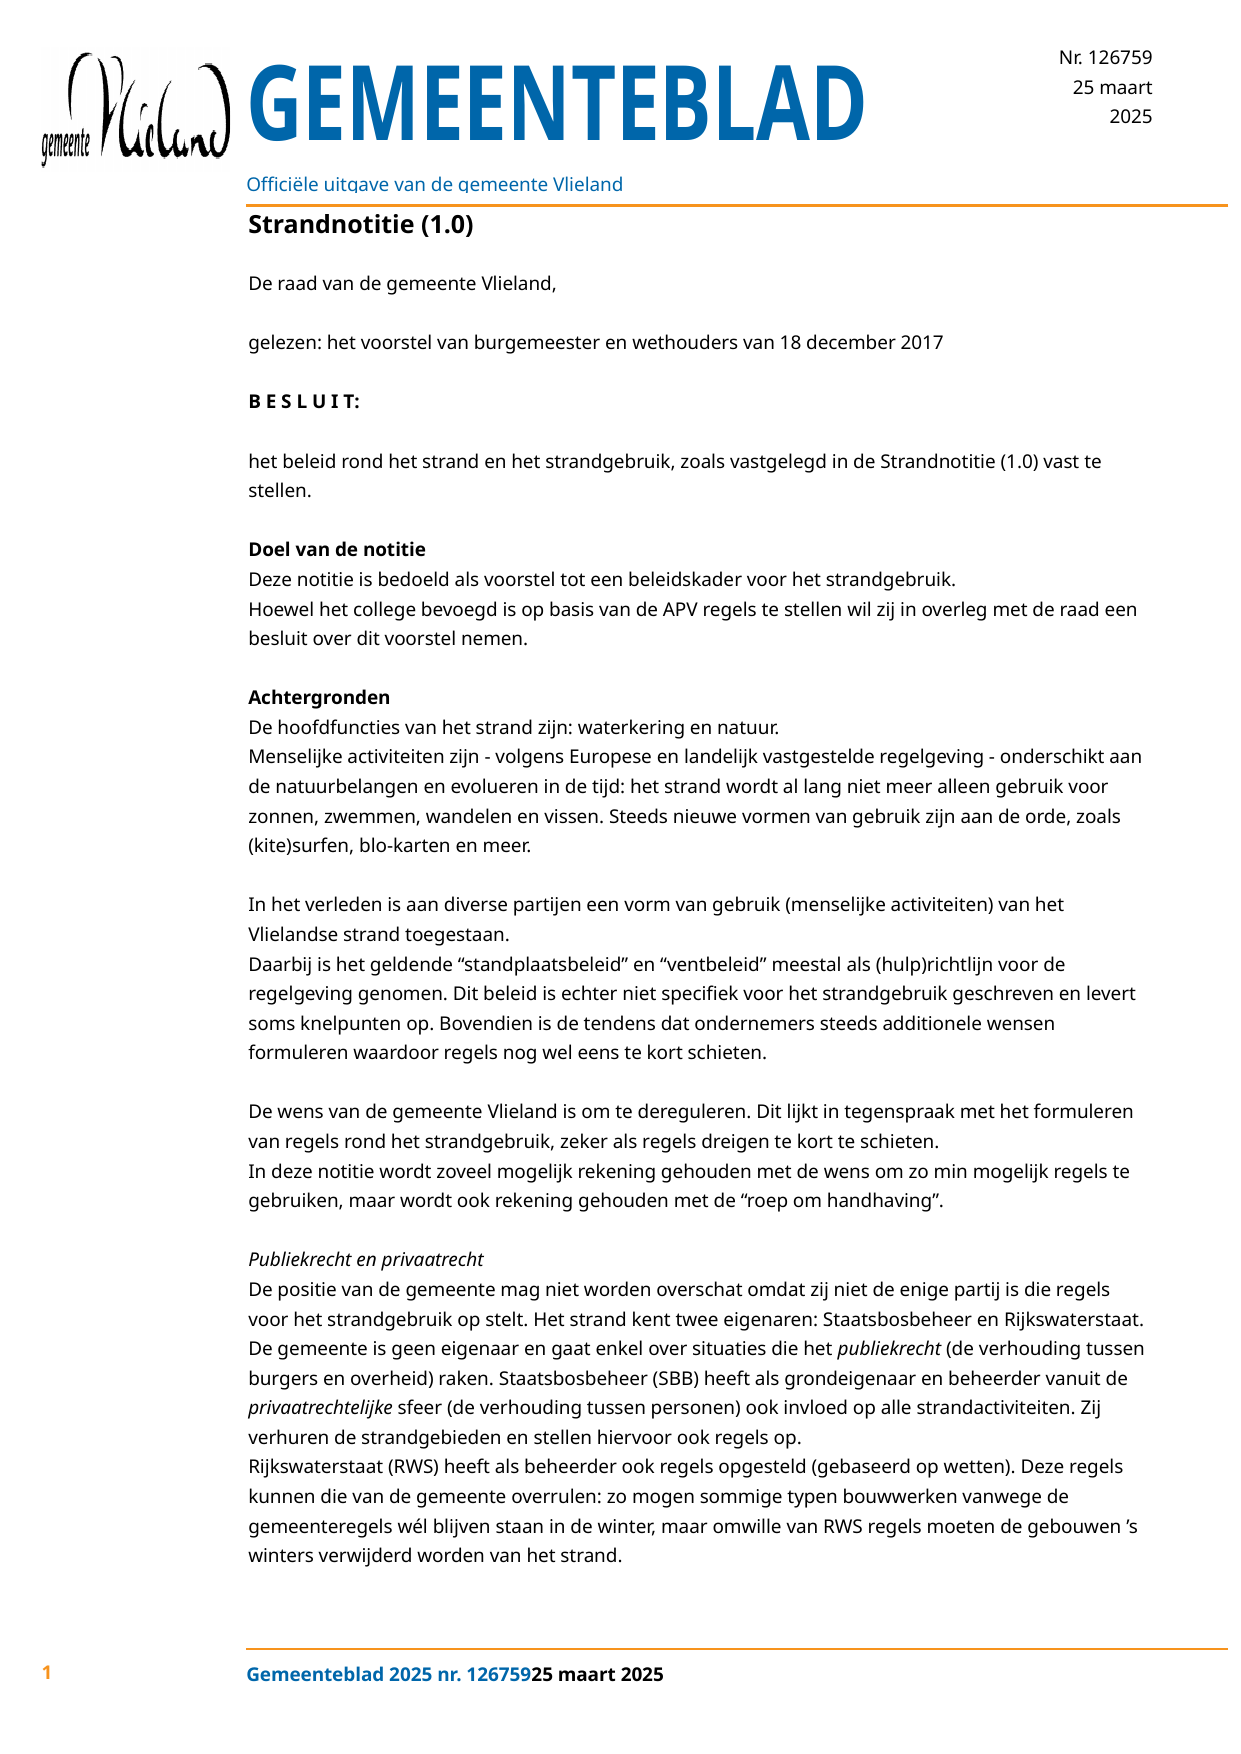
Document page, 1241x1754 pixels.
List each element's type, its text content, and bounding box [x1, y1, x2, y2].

text De positie van de gemeente mag niet worden overschat omdat zij niet de enige partij is die regels voor het strandgebruik op stelt. Het strand kent twee eigenaren: Staatsbosbeheer en Rijkswaterstaat. [248, 1276, 1152, 1331]
text Daarbij is het geldende “standplaatsbeleid” en “ventbeleid” meestal als (hulp)richtlijn voor de regelgeving genomen. Dit beleid is echter niet specifiek voor het strandgebruik geschreven en levert soms knelpunten op. Bovendien is de tendens dat ondernemers steeds additionele wensen formuleren waardoor regels nog wel eens te kort schieten. [248, 951, 1152, 1065]
text In deze notitie wordt zoveel mogelijk rekening gehouden met de wens om zo min mogelijk regels te gebruiken, maar wordt ook rekening gehouden met de “roep om handhaving”. [248, 1158, 1152, 1213]
text gelezen: het voorstel van burgemeester en wethouders van 18 december 2017 [248, 329, 1152, 355]
text Doel van de notitie [248, 537, 1152, 562]
text Rijkswaterstaat (RWS) heeft als beheerder ook regels opgesteld (gebaseerd op wetten). Deze regels kunnen die van de gemeente overrulen: zo mogen sommige typen bouwwerken vanwege de gemeenteregels wél blijven staan in de winter, maar omwille van RWS regels moeten de gebouwen ’s winters verwijderd worden van het strand. [248, 1454, 1152, 1568]
text Menselijke activiteiten zijn - volgens Europese en landelijk vastgestelde regelgeving - onderschikt aan de natuurbelangen en evolueren in de tijd: het strand wordt al lang niet meer alleen gebruik voor zonnen, zwemmen, wandelen en vissen. Steeds nieuwe vormen van gebruik zijn aan de orde, zoals (kite)surfen, blo-karten en meer. [248, 744, 1152, 858]
picture [41, 47, 231, 172]
text B E S L U I T: [248, 389, 1152, 414]
text Strandnotitie (1.0) [248, 207, 1152, 241]
text De raad van de gemeente Vlieland, [248, 270, 1152, 296]
text Deze notitie is bedoeld als voorstel tot een beleidskader voor het strandgebruik. [248, 566, 1152, 592]
text De wens van de gemeente Vlieland is om te dereguleren. Dit lijkt in tegenspraak met het formuleren van regels rond het strandgebruik, zeker als regels dreigen te kort te schieten. [248, 1099, 1152, 1154]
text De gemeente is geen eigenaar en gaat enkel over situaties die het publiekrecht (de verhouding tussen burgers en overheid) raken. Staatsbosbeheer (SBB) heeft als grondeigenaar en beheerder vanuit de privaatrechtelijke sfeer (de verhouding tussen personen) ook invloed op alle strandactiviteiten. Zij verhuren de strandgebieden en stellen hiervoor ook regels op. [248, 1335, 1152, 1450]
text De hoofdfuncties van het strand zijn: waterkering en natuur. [248, 714, 1152, 740]
text Hoewel het college bevoegd is op basis van de APV regels te stellen wil zij in overleg met de raad een besluit over dit voorstel nemen. [248, 596, 1152, 651]
text het beleid rond het strand en het strandgebruik, zoals vastgelegd in de Strandnotitie (1.0) vast te stellen. [248, 448, 1152, 503]
text Achtergronden [248, 684, 1152, 710]
text Publiekrecht en privaatrecht [248, 1247, 1152, 1272]
text In het verleden is aan diverse partijen een vorm van gebruik (menselijke activiteiten) van het Vlielandse strand toegestaan. [248, 892, 1152, 947]
